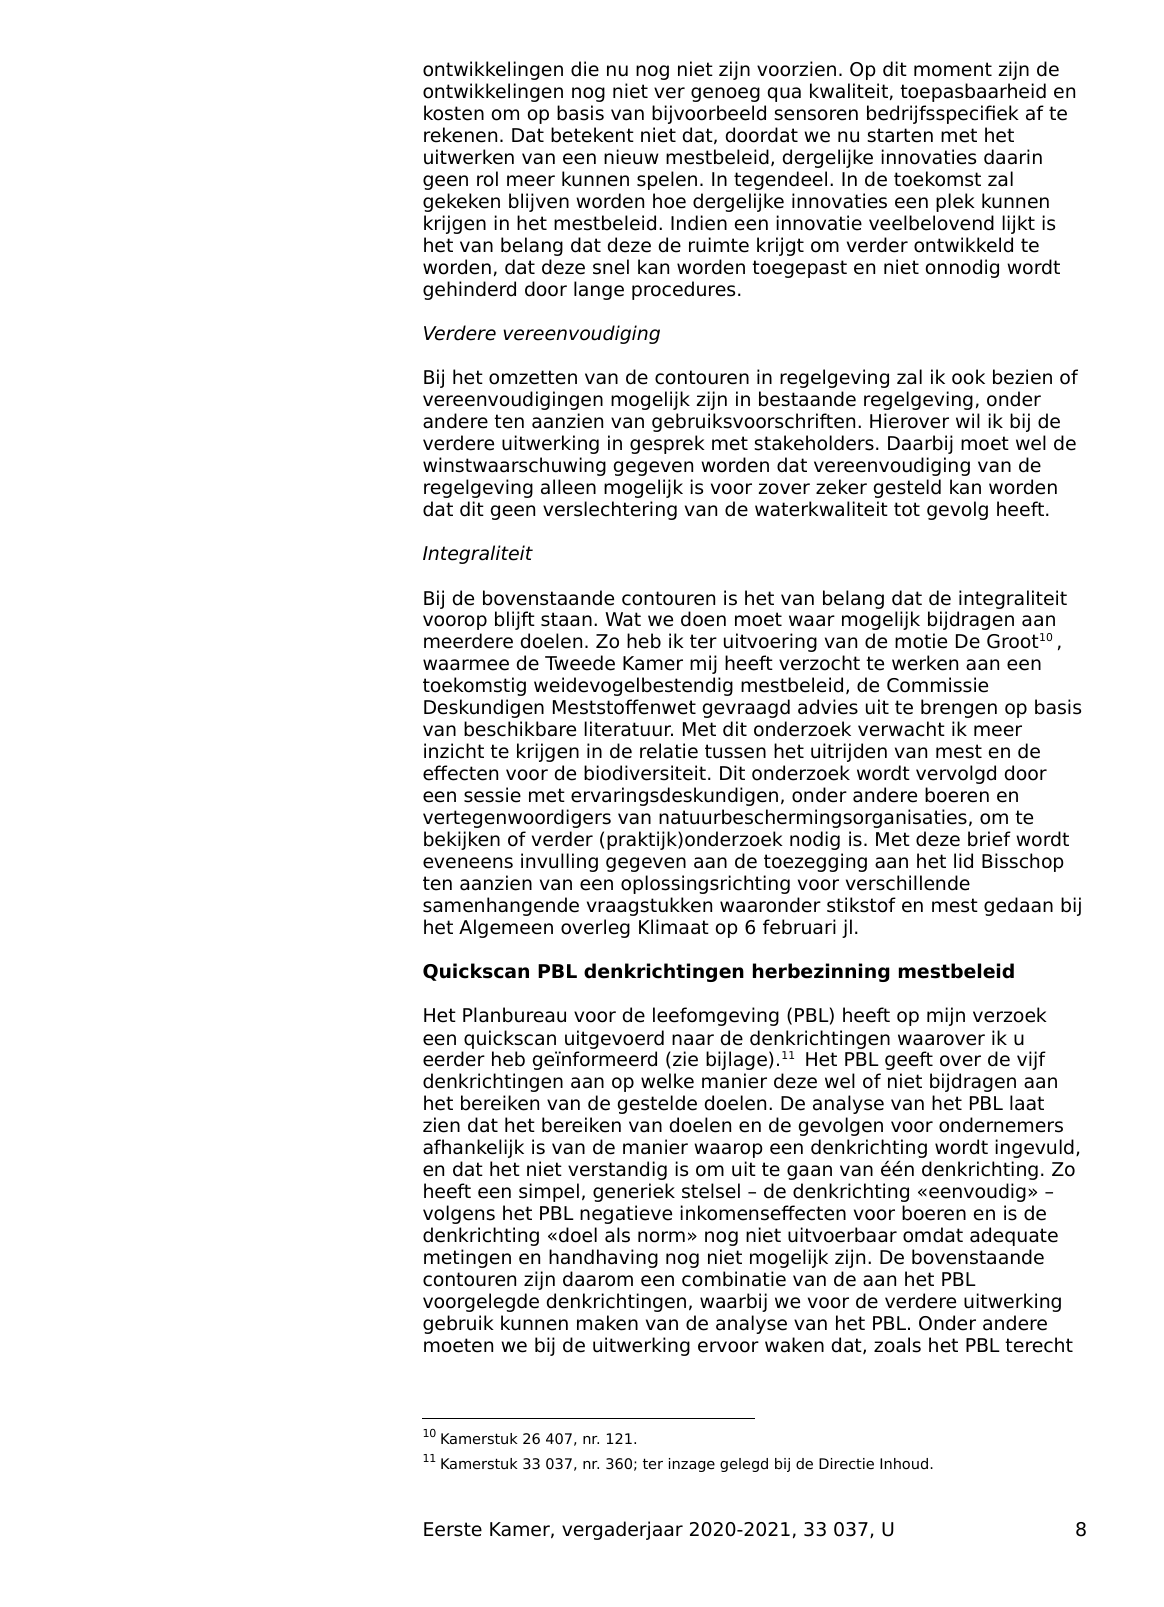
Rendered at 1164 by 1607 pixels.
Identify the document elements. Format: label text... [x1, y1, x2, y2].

subtitle Verdere vereenvoudiging [422, 323, 1087, 345]
text Kamerstuk 26 407, nr. 121. [422, 1427, 1087, 1449]
text Het Planbureau voor de leefomgeving (PBL) heeft op mijn verzoek een quickscan uitgevoerd naar de denkrichtingen waarover ik u eerder heb geïnformeerd (zie bijlage). Het PBL geeft over de vijf denkrichtingen aan op welke manier deze wel of niet bijdragen aan het bereiken van de gestelde doelen. De analyse van het PBL laat zien dat het bereiken van doelen en de gevolgen voor ondernemers afhankelijk is van de manier waarop een denkrichting wordt ingevuld, en dat het niet verstandig is om uit te gaan van één denkrichting. Zo heeft een simpel, generiek stelsel – de denkrichting «eenvoudig» – volgens het PBL negatieve inkomenseffecten voor boeren en is de denkrichting «doel als norm» nog niet uitvoerbaar omdat adequate metingen en handhaving nog niet mogelijk zijn. De bovenstaande contouren zijn daarom een combinatie van de aan het PBL voorgelegde denkrichtingen, waarbij we voor de verdere uitwerking gebruik kunnen maken van de analyse van het PBL. Onder andere moeten we bij de uitwerking ervoor waken dat, zoals het PBL terecht [422, 1005, 1087, 1357]
subtitle Quickscan PBL denkrichtingen herbezinning mestbeleid [422, 961, 1087, 983]
text Bij de bovenstaande contouren is het van belang dat de integraliteit voorop blijft staan. Wat we doen moet waar mogelijk bijdragen aan meerdere doelen. Zo heb ik ter uitvoering van de motie De Groot, waarmee de Tweede Kamer mij heeft verzocht te werken aan een toekomstig weidevogelbestendig mestbeleid, de Commissie Deskundigen Meststoffenwet gevraagd advies uit te brengen op basis van beschikbare literatuur. Met dit onderzoek verwacht ik meer inzicht te krijgen in de relatie tussen het uitrijden van mest en de effecten voor de biodiversiteit. Dit onderzoek wordt vervolgd door een sessie met ervaringsdeskundigen, onder andere boeren en vertegenwoordigers van natuurbeschermingsorganisaties, om te bekijken of verder (praktijk)onderzoek nodig is. Met deze brief wordt eveneens invulling gegeven aan de toezegging aan het lid Bisschop ten aanzien van een oplossingsrichting voor verschillende samenhangende vraagstukken waaronder stikstof en mest gedaan bij het Algemeen overleg Klimaat op 6 februari jl. [422, 587, 1087, 939]
text ontwikkelingen die nu nog niet zijn voorzien. Op dit moment zijn de ontwikkelingen nog niet ver genoeg qua kwaliteit, toepasbaarheid en kosten om op basis van bijvoorbeeld sensoren bedrijfsspecifiek af te rekenen. Dat betekent niet dat, doordat we nu starten met het uitwerken van een nieuw mestbeleid, dergelijke innovaties daarin geen rol meer kunnen spelen. In tegendeel. In de toekomst zal gekeken blijven worden hoe dergelijke innovaties een plek kunnen krijgen in het mestbeleid. Indien een innovatie veelbelovend lijkt is het van belang dat deze de ruimte krijgt om verder ontwikkeld te worden, dat deze snel kan worden toegepast en niet onnodig wordt gehinderd door lange procedures. [422, 59, 1087, 301]
subtitle Integraliteit [422, 543, 1087, 565]
text Kamerstuk 33 037, nr. 360; ter inzage gelegd bij de Directie Inhoud. [422, 1452, 1087, 1474]
text Bij het omzetten van de contouren in regelgeving zal ik ook bezien of vereenvoudigingen mogelijk zijn in bestaande regelgeving, onder andere ten aanzien van gebruiksvoorschriften. Hierover wil ik bij de verdere uitwerking in gesprek met stakeholders. Daarbij moet wel de winstwaarschuwing gegeven worden dat vereenvoudiging van de regelgeving alleen mogelijk is voor zover zeker gesteld kan worden dat dit geen verslechtering van de waterkwaliteit tot gevolg heeft. [422, 367, 1087, 521]
